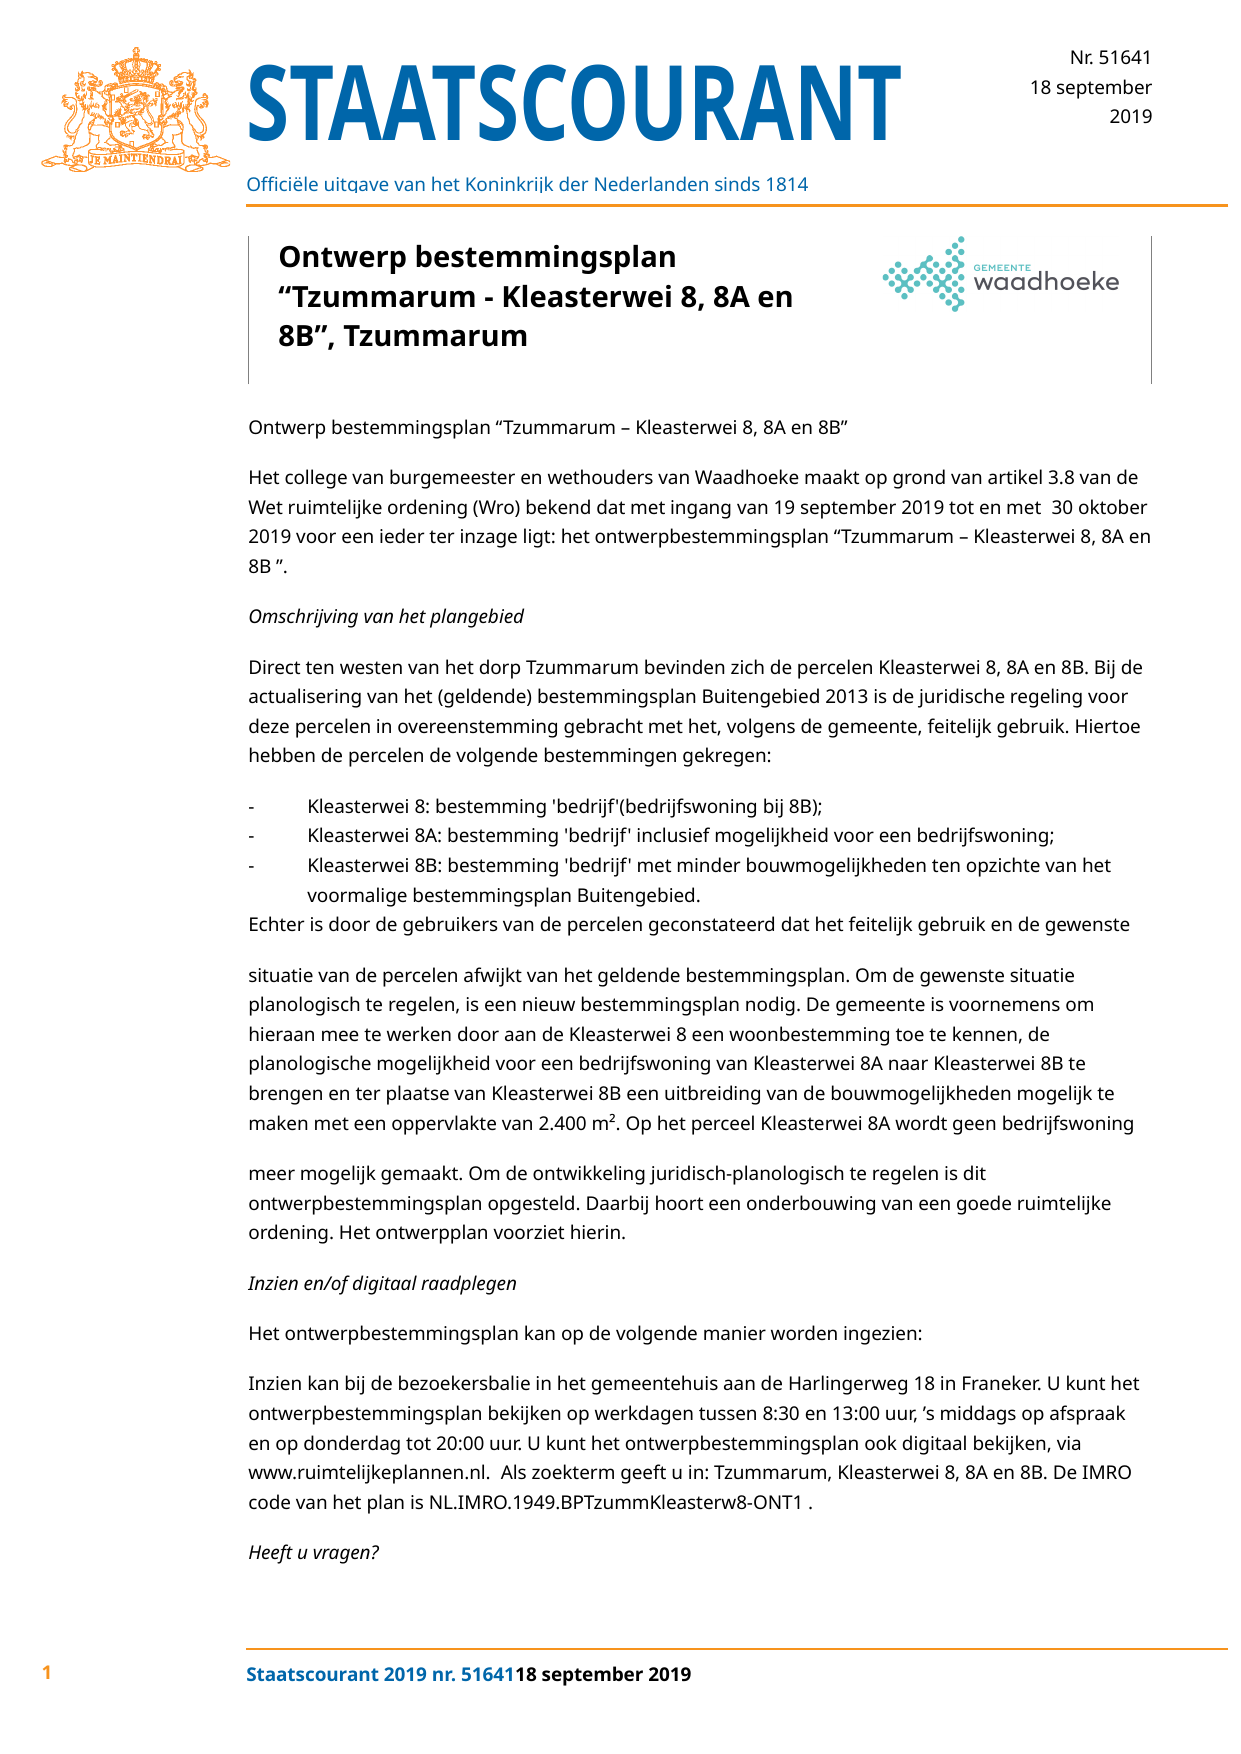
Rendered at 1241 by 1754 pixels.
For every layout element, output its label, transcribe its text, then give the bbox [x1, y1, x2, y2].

picture [882, 236, 1119, 312]
text Inzien kan bij de bezoekersbalie in het gemeentehuis aan de Harlingerweg 18 in Franeker. U kunt het ontwerpbestemmingsplan bekijken op werkdagen tussen 8:30 en 13:00 uur, ’s middags op afspraak en op donderdag tot 20:00 uur. U kunt het ontwerpbestemmingsplan ook digitaal bekijken, via www.ruimtelijkeplannen.nl. Als zoekterm geeft u in: Tzummarum, Kleasterwei 8, 8A en 8B. De IMRO code van het plan is NL.IMRO.1949.BPTzummKleasterw8-ONT1 . [248, 1371, 1152, 1515]
text meer mogelijk gemaakt. Om de ontwikkeling juridisch-planologisch te regelen is dit ontwerpbestemmingsplan opgesteld. Daarbij hoort een onderbouwing van een goede ruimtelijke ordening. Het ontwerpplan voorziet hierin. [248, 1160, 1152, 1245]
text Ontwerp bestemmingsplan “Tzummarum – Kleasterwei 8, 8A en 8B” [248, 414, 1152, 440]
text situatie van de percelen afwijkt van het geldende bestemmingsplan. Om de gewenste situatie planologisch te regelen, is een nieuw bestemmingsplan nodig. De gemeente is voornemens om hieraan mee te werken door aan de Kleasterwei 8 een woonbestemming toe te kennen, de planologische mogelijkheid voor een bedrijfswoning van Kleasterwei 8A naar Kleasterwei 8B te brengen en ter plaatse van Kleasterwei 8B een uitbreiding van de bouwmogelijkheden mogelijk te maken met een oppervlakte van 2.400 m². Op het perceel Kleasterwei 8A wordt geen bedrijfswoning [248, 962, 1152, 1136]
list Kleasterwei 8B: bestemming 'bedrijf' met minder bouwmogelijkheden ten opzichte van het voormalige bestemmingsplan Buitengebied. [248, 852, 1152, 908]
text Inzien en/of digitaal raadplegen [248, 1270, 1152, 1296]
picture [41, 47, 231, 172]
text Het ontwerpbestemmingsplan kan op de volgende manier worden ingezien: [248, 1320, 1152, 1346]
text Direct ten westen van het dorp Tzummarum bevinden zich de percelen Kleasterwei 8, 8A en 8B. Bij de actualisering van het (geldende) bestemmingsplan Buitengebied 2013 is de juridische regeling voor deze percelen in overeenstemming gebracht met het, volgens de gemeente, feitelijk gebruik. Hiertoe hebben de percelen de volgende bestemmingen gekregen: [248, 654, 1152, 768]
list Kleasterwei 8: bestemming 'bedrijf'(bedrijfswoning bij 8B); [248, 793, 1152, 819]
text Heeft u vragen? [248, 1539, 1152, 1565]
table_header Ontwerp bestemmingsplan “Tzummarum - Kleasterwei 8, 8A en 8B”, Tzummarum [249, 236, 850, 384]
text Echter is door de gebruikers van de percelen geconstateerd dat het feitelijk gebruik en de gewenste [248, 911, 1152, 937]
text Het college van burgemeester en wethouders van Waadhoeke maakt op grond van artikel 3.8 van de Wet ruimtelijke ordening (Wro) bekend dat met ingang van 19 september 2019 tot en met 30 oktober 2019 voor een ieder ter inzage ligt: het ontwerpbestemmingsplan “Tzummarum – Kleasterwei 8, 8A en 8B ”. [248, 464, 1152, 579]
text Omschrijving van het plangebied [248, 603, 1152, 629]
table_header [850, 236, 1151, 384]
list Kleasterwei 8A: bestemming 'bedrijf' inclusief mogelijkheid voor een bedrijfswoning; [248, 823, 1152, 848]
